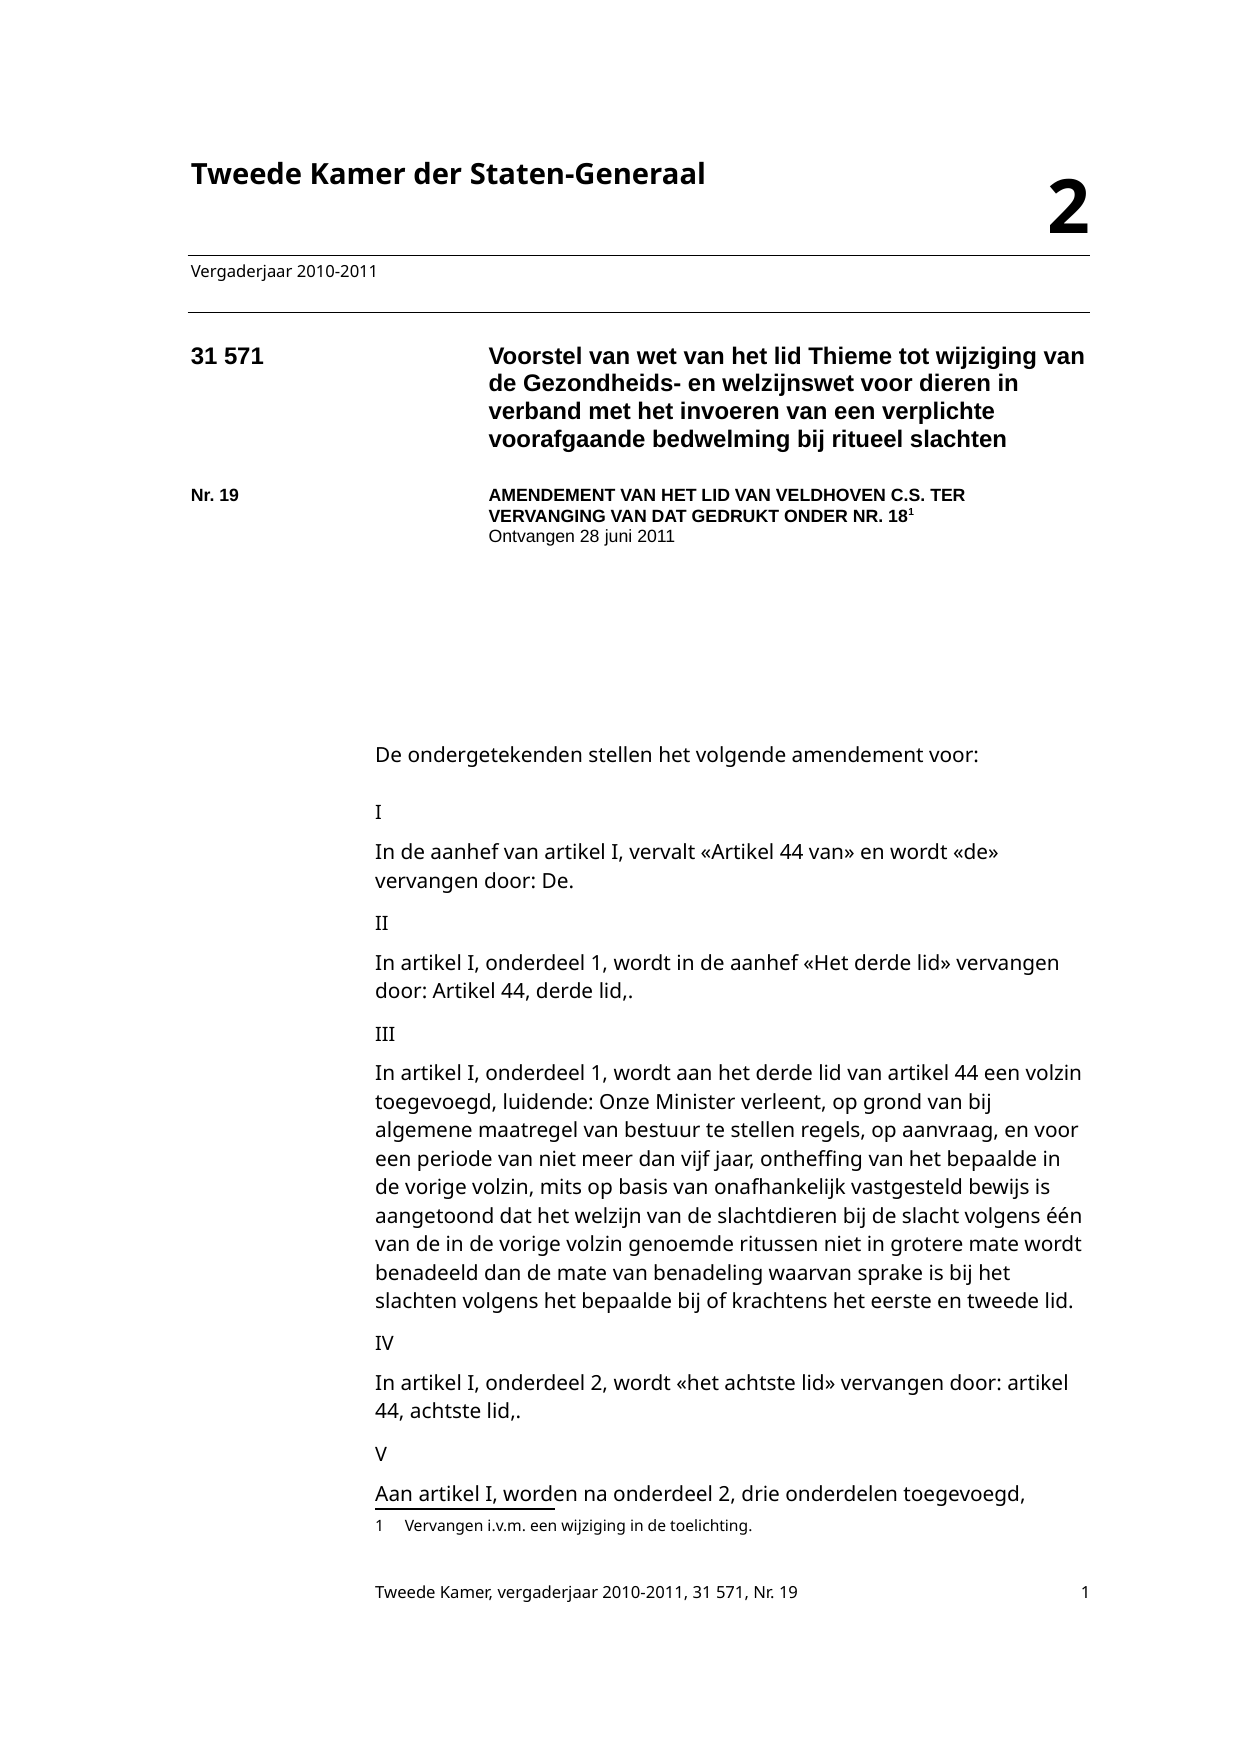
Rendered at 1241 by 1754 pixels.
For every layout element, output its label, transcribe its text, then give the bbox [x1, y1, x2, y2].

table_cell [485, 256, 1090, 312]
text V [375, 1440, 1090, 1467]
text IV [375, 1329, 1090, 1356]
table_cell 31 571 [188, 339, 485, 482]
text Aan artikel I, worden na onderdeel 2, drie onderdelen toegevoegd, [375, 1479, 1090, 1507]
table_cell [485, 313, 1090, 339]
text I [375, 798, 1090, 826]
text In artikel I, onderdeel 2, wordt «het achtste lid» vervangen door: artikel 44, achtste lid,. [375, 1368, 1090, 1425]
table_cell [188, 313, 485, 339]
text III [375, 1020, 1090, 1047]
table_header Tweede Kamer der Staten-Generaal [188, 150, 909, 255]
text In artikel I, onderdeel 1, wordt aan het derde lid van artikel 44 een volzin toegevoegd, luidende: Onze Minister verleent, op grond van bij algemene maatregel van bestuur te stellen regels, op aanvraag, en voor een periode van niet meer dan vijf jaar, ontheffing van het bepaalde in de vorige volzin, mits op basis van onafhankelijk vastgesteld bewijs is aangetoond dat het welzijn van de slachtdieren bij de slacht volgens één van de in de vorige volzin genoemde ritussen niet in grotere mate wordt benadeeld dan de mate van benadeling waarvan sprake is bij het slachten volgens het bepaalde bij of krachtens het eerste en tweede lid. [375, 1058, 1090, 1314]
table_header 2 [910, 150, 1090, 255]
text De ondergetekenden stellen het volgende amendement voor: [375, 740, 1090, 768]
table_cell Vergaderjaar 2010-2011 [188, 256, 485, 312]
table_cell Voorstel van wet van het lid Thieme tot wijziging van de Gezondheids- en welzijnswet voor dieren in verband met het invoeren van een verplichte voorafgaande bedwelming bij ritueel slachten [485, 339, 1090, 482]
table_cell AMENDEMENT VAN HET LID VAN VELDHOVEN C.S. TER VERVANGING VAN DAT GEDRUKT ONDER NR. 18 Ontvangen 28 juni 2011 [485, 482, 1090, 622]
text In de aanhef van artikel I, vervalt «Artikel 44 van» en wordt «de» vervangen door: De. [375, 837, 1090, 894]
text II [375, 909, 1090, 936]
text In artikel I, onderdeel 1, wordt in de aanhef «Het derde lid» vervangen door: Artikel 44, derde lid,. [375, 948, 1090, 1005]
table_cell Nr. 19 [188, 482, 485, 622]
